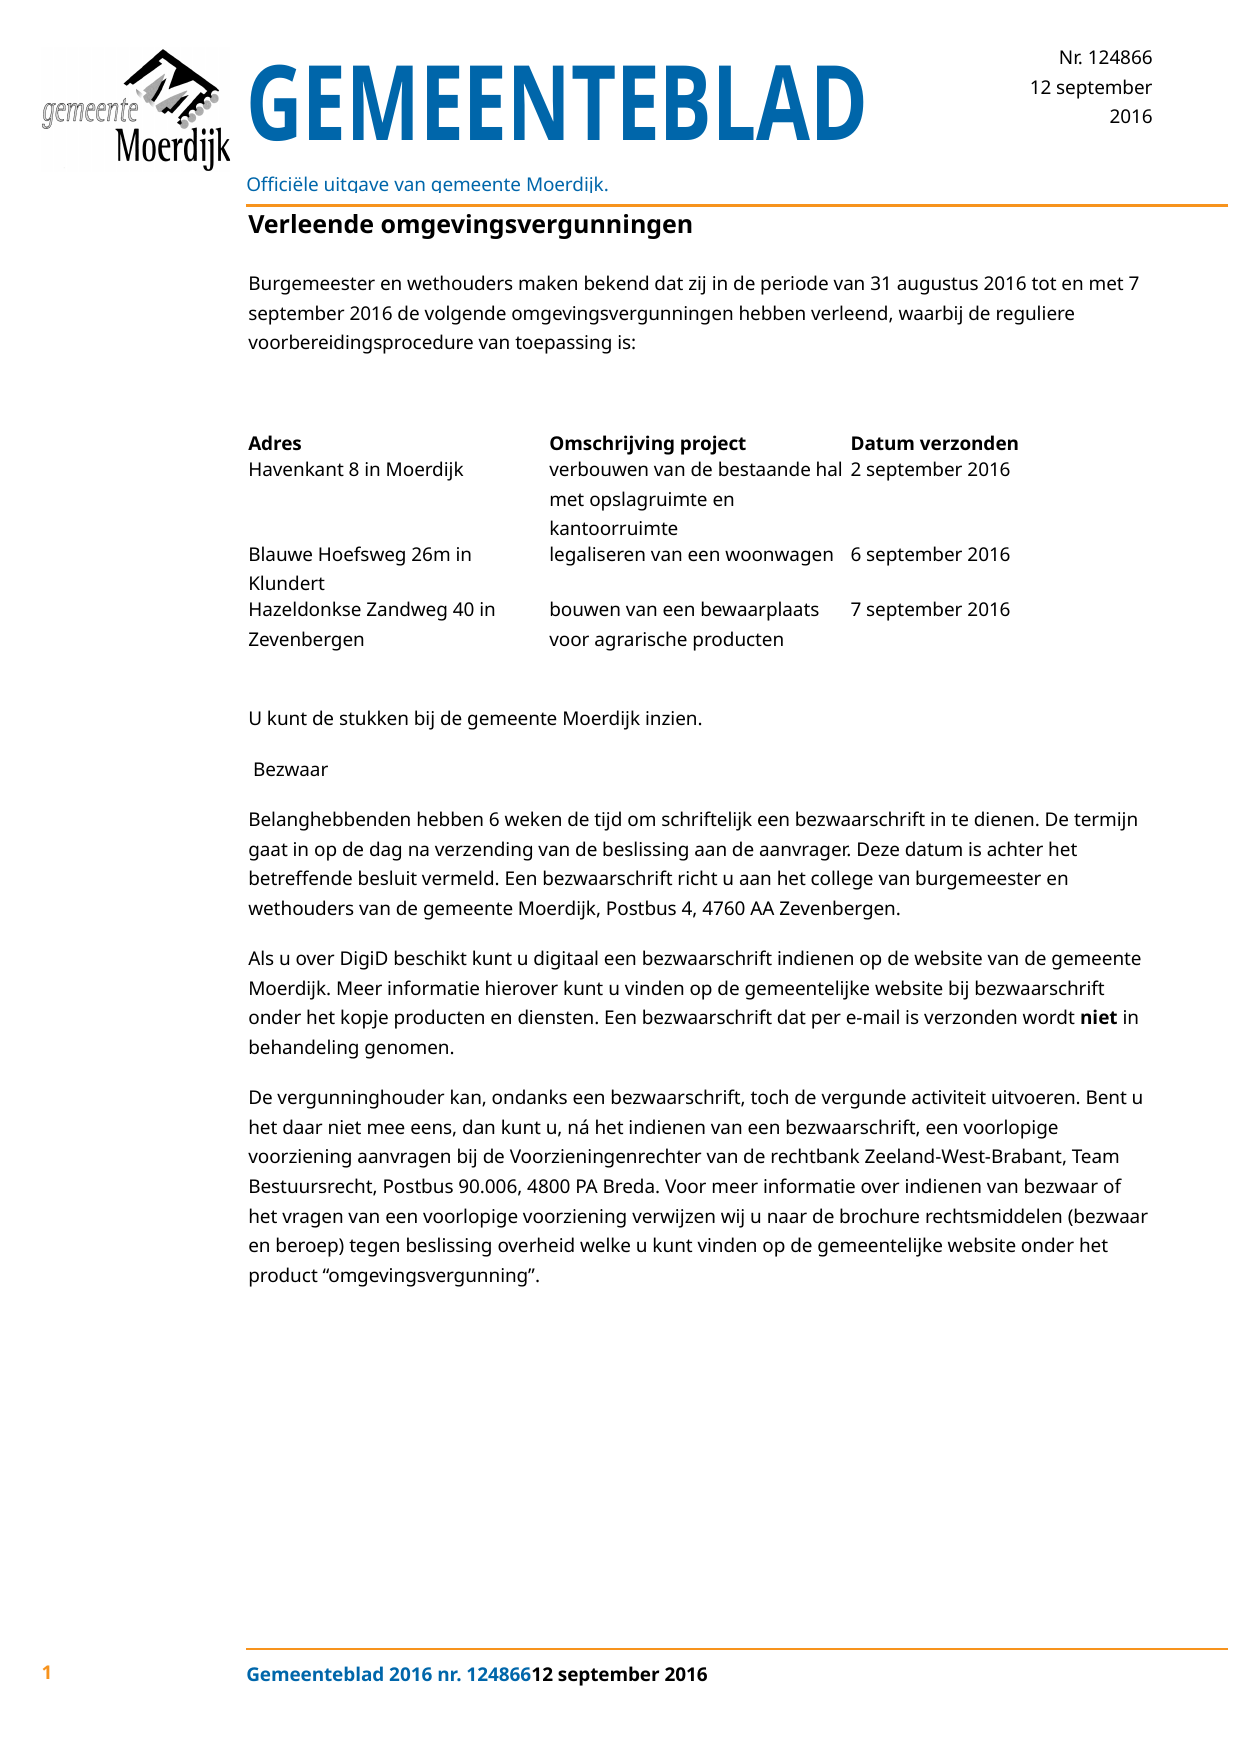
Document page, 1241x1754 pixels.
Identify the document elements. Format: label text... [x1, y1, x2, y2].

table_header Datum verzonden [850, 430, 1152, 456]
text U kunt de stukken bij de gemeente Moerdijk inzien. [248, 705, 1152, 731]
table_cell Blauwe Hoefsweg 26m in Klundert [248, 541, 549, 596]
table_cell 6 september 2016 [850, 541, 1152, 596]
text Als u over DigiD beschikt kunt u digitaal een bezwaarschrift indienen op de website van de gemeente Moerdijk. Meer informatie hierover kunt u vinden op de gemeentelijke website bij bezwaarschrift onder het kopje producten en diensten. Een bezwaarschrift dat per e-mail is verzonden wordt niet in behandeling genomen. [248, 945, 1152, 1060]
table_cell legaliseren van een woonwagen [549, 541, 850, 596]
text De vergunninghouder kan, ondanks een bezwaarschrift, toch de vergunde activiteit uitvoeren. Bent u het daar niet mee eens, dan kunt u, ná het indienen van een bezwaarschrift, een voorlopige voorziening aanvragen bij de Voorzieningenrechter van de rechtbank Zeeland-West-Brabant, Team Bestuursrecht, Postbus 90.006, 4800 PA Breda. Voor meer informatie over indienen van bezwaar of het vragen van een voorlopige voorziening verwijzen wij u naar de brochure rechtsmiddelen (bezwaar en beroep) tegen beslissing overheid welke u kunt vinden op de gemeentelijke website onder het product “omgevingsvergunning”. [248, 1084, 1152, 1288]
text Verleende omgevingsvergunningen [248, 207, 1152, 241]
table_header Adres [248, 430, 549, 456]
table_cell 7 september 2016 [850, 596, 1152, 652]
text Burgemeester en wethouders maken bekend dat zij in de periode van 31 augustus 2016 tot en met 7 september 2016 de volgende omgevingsvergunningen hebben verleend, waarbij de reguliere voorbereidingsprocedure van toepassing is: [248, 270, 1152, 355]
text Bezwaar [248, 756, 1152, 781]
picture [41, 47, 231, 172]
table_cell bouwen van een bewaarplaats voor agrarische producten [549, 596, 850, 652]
text Belanghebbenden hebben 6 weken de tijd om schriftelijk een bezwaarschrift in te dienen. De termijn gaat in op de dag na verzending van de beslissing aan de aanvrager. Deze datum is achter het betreffende besluit vermeld. Een bezwaarschrift richt u aan het college van burgemeester en wethouders van de gemeente Moerdijk, Postbus 4, 4760 AA Zevenbergen. [248, 806, 1152, 921]
table_cell 2 september 2016 [850, 456, 1152, 541]
table_cell verbouwen van de bestaande hal met opslagruimte en kantoorruimte [549, 456, 850, 541]
table_cell Havenkant 8 in Moerdijk [248, 456, 549, 541]
table_cell Hazeldonkse Zandweg 40 in Zevenbergen [248, 596, 549, 652]
table_header Omschrijving project [549, 430, 850, 456]
